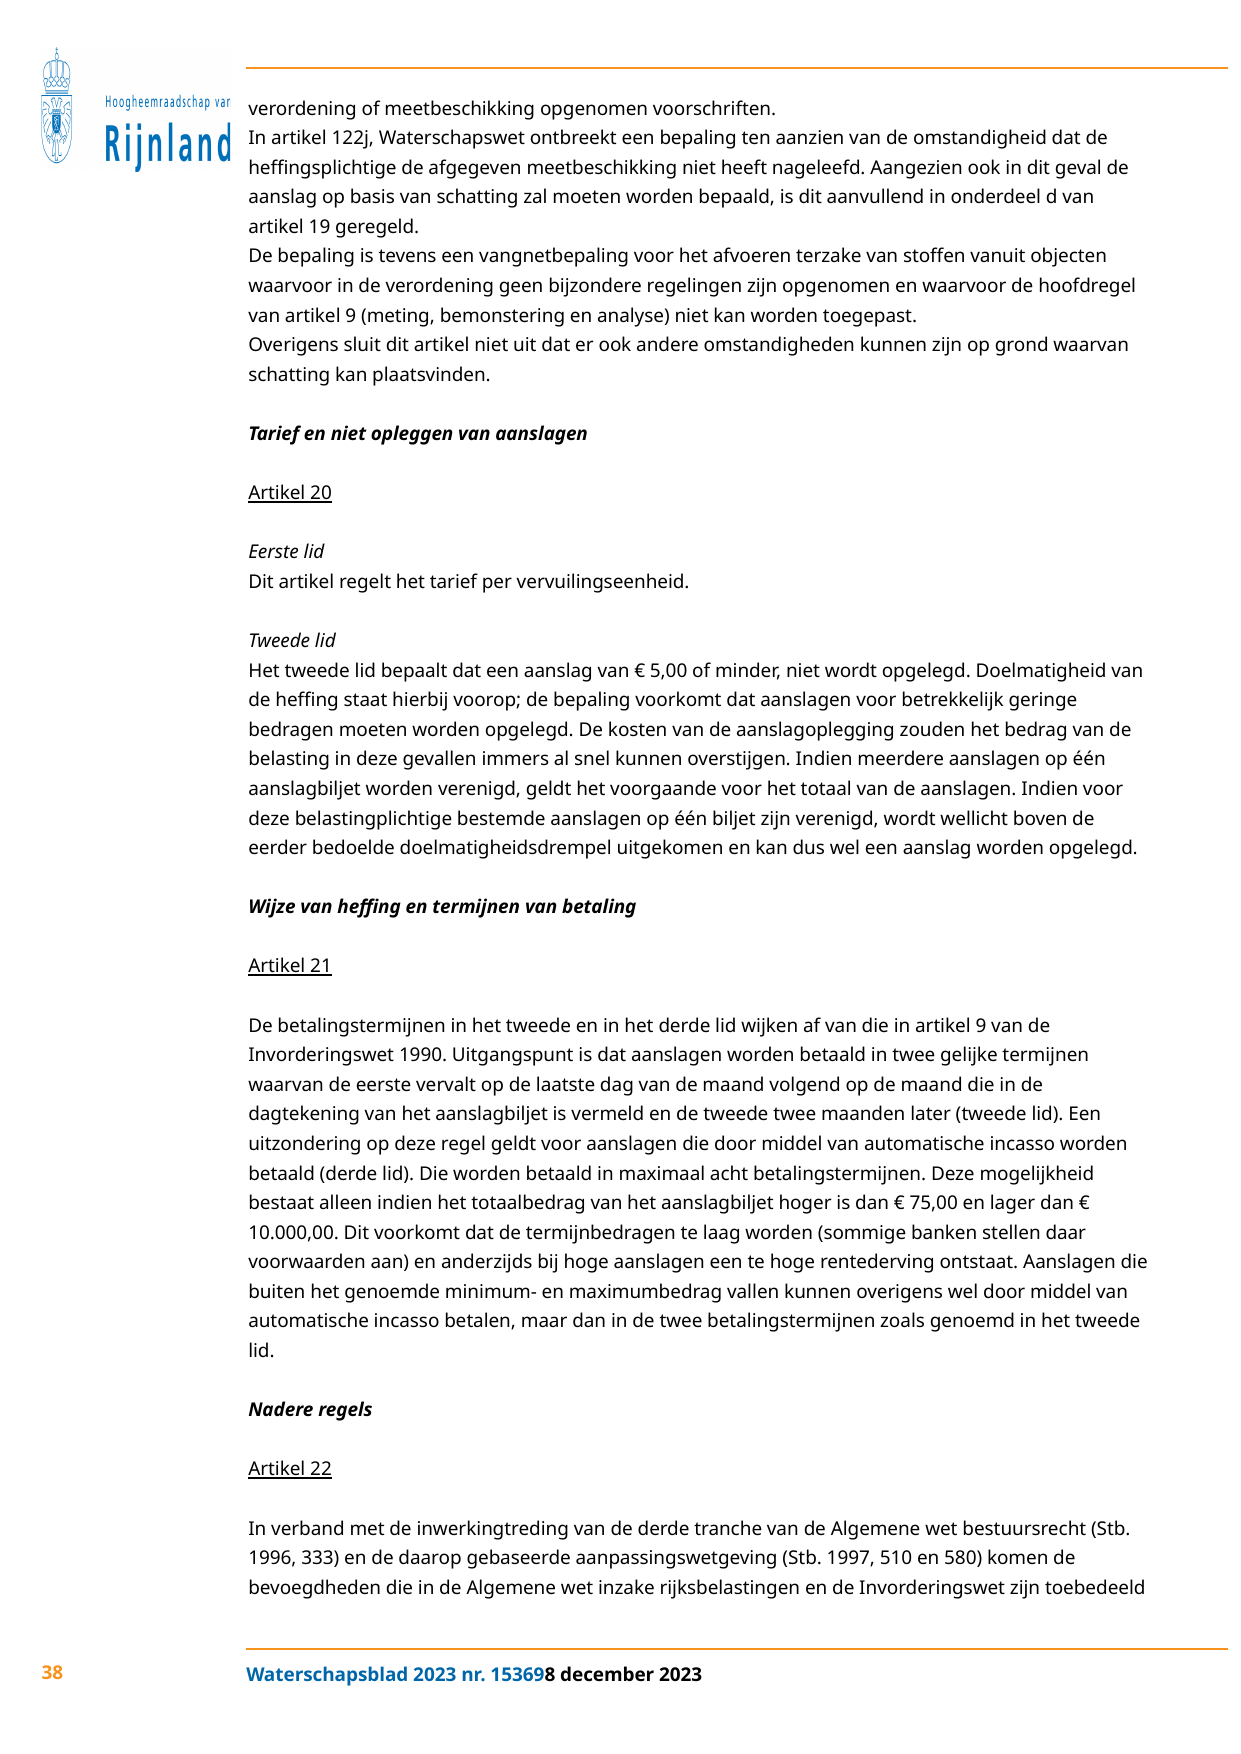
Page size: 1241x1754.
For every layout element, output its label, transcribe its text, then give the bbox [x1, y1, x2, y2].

text Het tweede lid bepaalt dat een aanslag van € 5,00 of minder, niet wordt opgelegd. Doelmatigheid van de heffing staat hierbij voorop; de bepaling voorkomt dat aanslagen voor betrekkelijk geringe bedragen moeten worden opgelegd. De kosten van de aanslagoplegging zouden het bedrag van de belasting in deze gevallen immers al snel kunnen overstijgen. Indien meerdere aanslagen op één aanslagbiljet worden verenigd, geldt het voorgaande voor het totaal van de aanslagen. Indien voor deze belastingplichtige bestemde aanslagen op één biljet zijn verenigd, wordt wellicht boven de eerder bedoelde doelmatigheidsdrempel uitgekomen en kan dus wel een aanslag worden opgelegd. [248, 657, 1152, 860]
text In verband met de inwerkingtreding van de derde tranche van de Algemene wet bestuursrecht (Stb. 1996, 333) en de daarop gebaseerde aanpassingswetgeving (Stb. 1997, 510 en 580) komen de bevoegdheden die in de Algemene wet inzake rijksbelastingen en de Invorderingswet zijn toebedeeld [248, 1515, 1152, 1600]
text Eerste lid [248, 538, 1152, 564]
text Overigens sluit dit artikel niet uit dat er ook andere omstandigheden kunnen zijn op grond waarvan schatting kan plaatsvinden. [248, 331, 1152, 387]
text verordening of meetbeschikking opgenomen voorschriften. [248, 95, 1152, 121]
text Wijze van heffing en termijnen van betaling [248, 893, 1152, 919]
text Nadere regels [248, 1396, 1152, 1422]
picture [41, 47, 231, 172]
text Artikel 21 [248, 953, 1152, 978]
text Tweede lid [248, 627, 1152, 653]
text Dit artikel regelt het tarief per vervuilingseenheid. [248, 568, 1152, 594]
text Artikel 22 [248, 1456, 1152, 1481]
text Tarief en niet opleggen van aanslagen [248, 420, 1152, 446]
text Artikel 20 [248, 479, 1152, 505]
text In artikel 122j, Waterschapswet ontbreekt een bepaling ten aanzien van de omstandigheid dat de heffingsplichtige de afgegeven meetbeschikking niet heeft nageleefd. Aangezien ook in dit geval de aanslag op basis van schatting zal moeten worden bepaald, is dit aanvullend in onderdeel d van artikel 19 geregeld. [248, 124, 1152, 239]
text De bepaling is tevens een vangnetbepaling voor het afvoeren terzake van stoffen vanuit objecten waarvoor in de verordening geen bijzondere regelingen zijn opgenomen en waarvoor de hoofdregel van artikel 9 (meting, bemonstering en analyse) niet kan worden toegepast. [248, 243, 1152, 328]
text De betalingstermijnen in het tweede en in het derde lid wijken af van die in artikel 9 van de Invorderingswet 1990. Uitgangspunt is dat aanslagen worden betaald in twee gelijke termijnen waarvan de eerste vervalt op de laatste dag van de maand volgend op de maand die in de dagtekening van het aanslagbiljet is vermeld en de tweede twee maanden later (tweede lid). Een uitzondering op deze regel geldt voor aanslagen die door middel van automatische incasso worden betaald (derde lid). Die worden betaald in maximaal acht betalingstermijnen. Deze mogelijkheid bestaat alleen indien het totaalbedrag van het aanslagbiljet hoger is dan € 75,00 en lager dan € 10.000,00. Dit voorkomt dat de termijnbedragen te laag worden (sommige banken stellen daar voorwaarden aan) en anderzijds bij hoge aanslagen een te hoge rentederving ontstaat. Aanslagen die buiten het genoemde minimum- en maximumbedrag vallen kunnen overigens wel door middel van automatische incasso betalen, maar dan in de twee betalingstermijnen zoals genoemd in het tweede lid. [248, 1012, 1152, 1363]
